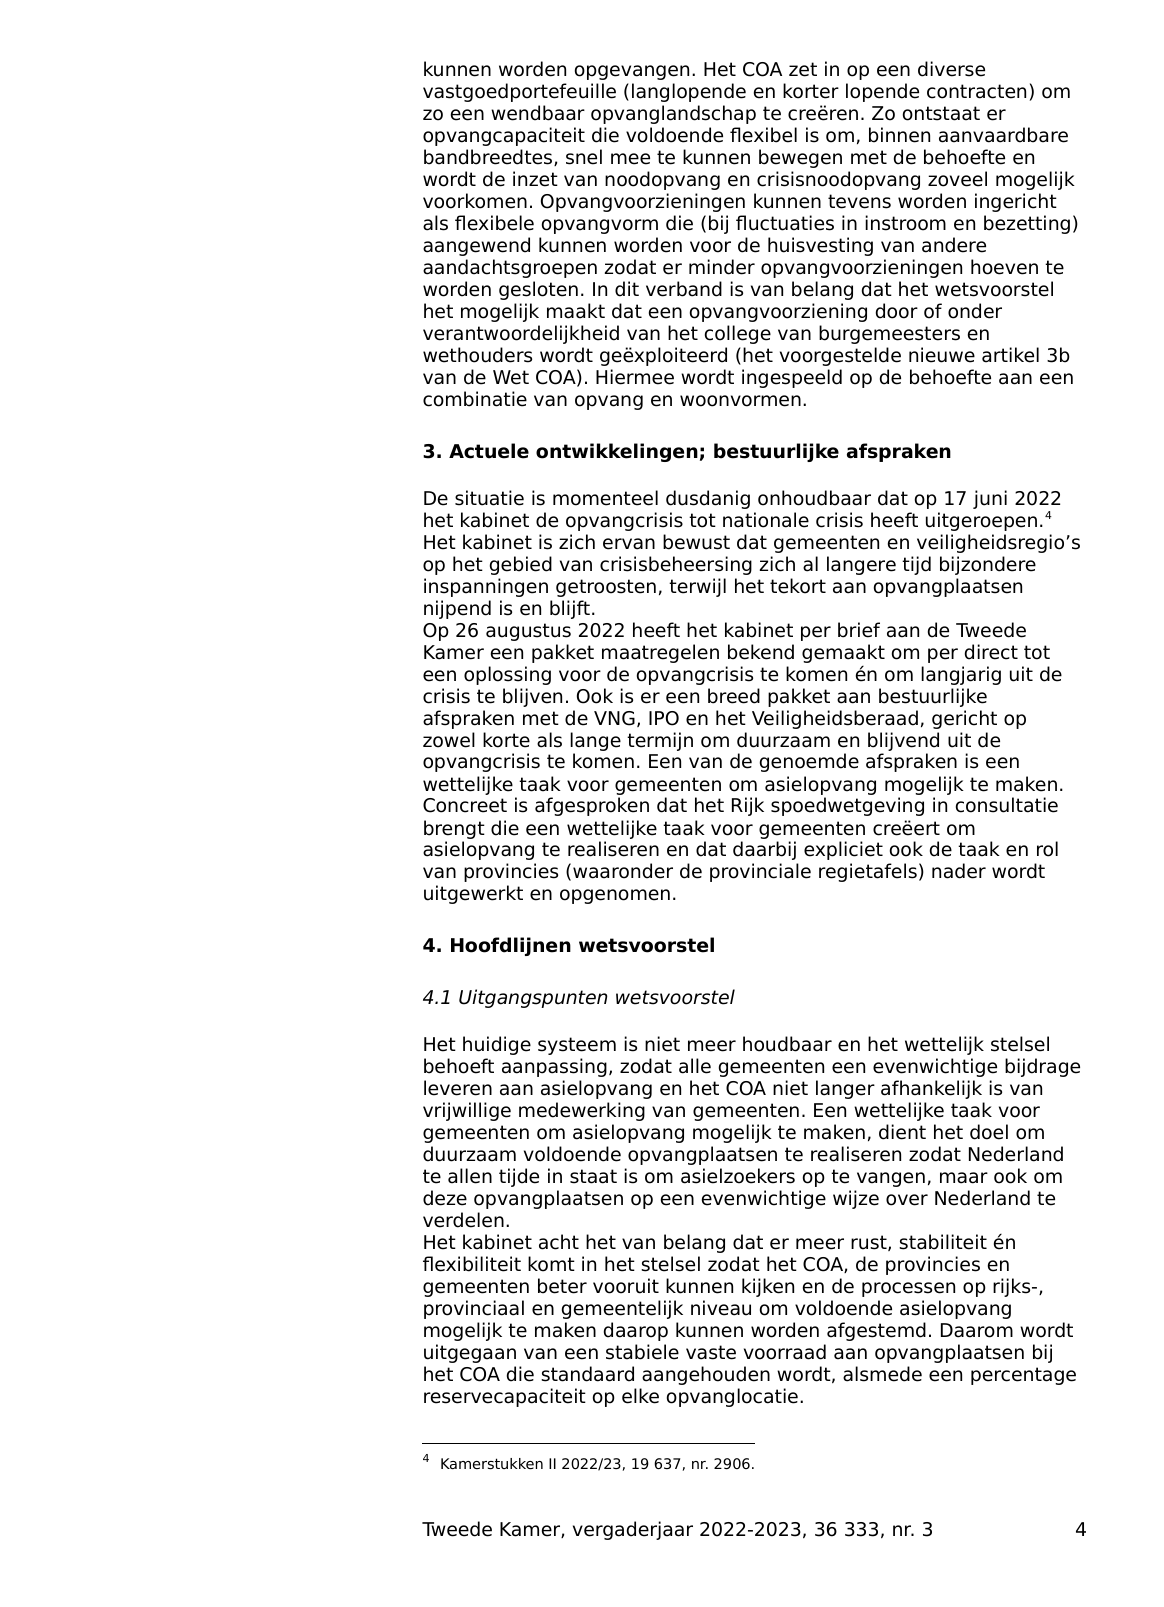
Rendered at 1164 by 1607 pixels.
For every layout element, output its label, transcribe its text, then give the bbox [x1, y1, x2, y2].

text kunnen worden opgevangen. Het COA zet in op een diverse vastgoedportefeuille (langlopende en korter lopende contracten) om zo een wendbaar opvanglandschap te creëren. Zo ontstaat er opvangcapaciteit die voldoende flexibel is om, binnen aanvaardbare bandbreedtes, snel mee te kunnen bewegen met de behoefte en wordt de inzet van noodopvang en crisisnoodopvang zoveel mogelijk voorkomen. Opvangvoorzieningen kunnen tevens worden ingericht als flexibele opvangvorm die (bij fluctuaties in instroom en bezetting) aangewend kunnen worden voor de huisvesting van andere aandachtsgroepen zodat er minder opvangvoorzieningen hoeven te worden gesloten. In dit verband is van belang dat het wetsvoorstel het mogelijk maakt dat een opvangvoorziening door of onder verantwoordelijkheid van het college van burgemeesters en wethouders wordt geëxploiteerd (het voorgestelde nieuwe artikel 3b van de Wet COA). Hiermee wordt ingespeeld op de behoefte aan een combinatie van opvang en woonvormen. [422, 59, 1087, 411]
text Kamerstukken II 2022/23, 19 637, nr. 2906. [422, 1452, 1087, 1474]
subtitle 4. Hoofdlijnen wetsvoorstel [422, 935, 1087, 957]
text Het huidige systeem is niet meer houdbaar en het wettelijk stelsel behoeft aanpassing, zodat alle gemeenten een evenwichtige bijdrage leveren aan asielopvang en het COA niet langer afhankelijk is van vrijwillige medewerking van gemeenten. Een wettelijke taak voor gemeenten om asielopvang mogelijk te maken, dient het doel om duurzaam voldoende opvangplaatsen te realiseren zodat Nederland te allen tijde in staat is om asielzoekers op te vangen, maar ook om deze opvangplaatsen op een evenwichtige wijze over Nederland te verdelen. [422, 1034, 1087, 1232]
subtitle 4.1 Uitgangspunten wetsvoorstel [422, 987, 1087, 1009]
text De situatie is momenteel dusdanig onhoudbaar dat op 17 juni 2022 het kabinet de opvangcrisis tot nationale crisis heeft uitgeroepen. Het kabinet is zich ervan bewust dat gemeenten en veiligheidsregio’s op het gebied van crisisbeheersing zich al langere tijd bijzondere inspanningen getroosten, terwijl het tekort aan opvangplaatsen nijpend is en blijft. [422, 488, 1087, 619]
text Op 26 augustus 2022 heeft het kabinet per brief aan de Tweede Kamer een pakket maatregelen bekend gemaakt om per direct tot een oplossing voor de opvangcrisis te komen én om langjarig uit de crisis te blijven. Ook is er een breed pakket aan bestuurlijke afspraken met de VNG, IPO en het Veiligheidsberaad, gericht op zowel korte als lange termijn om duurzaam en blijvend uit de opvangcrisis te komen. Een van de genoemde afspraken is een wettelijke taak voor gemeenten om asielopvang mogelijk te maken. Concreet is afgesproken dat het Rijk spoedwetgeving in consultatie brengt die een wettelijke taak voor gemeenten creëert om asielopvang te realiseren en dat daarbij expliciet ook de taak en rol van provincies (waaronder de provinciale regietafels) nader wordt uitgewerkt en opgenomen. [422, 619, 1087, 905]
subtitle 3. Actuele ontwikkelingen; bestuurlijke afspraken [422, 441, 1087, 463]
text Het kabinet acht het van belang dat er meer rust, stabiliteit én flexibiliteit komt in het stelsel zodat het COA, de provincies en gemeenten beter vooruit kunnen kijken en de processen op rijks-, provinciaal en gemeentelijk niveau om voldoende asielopvang mogelijk te maken daarop kunnen worden afgestemd. Daarom wordt uitgegaan van een stabiele vaste voorraad aan opvangplaatsen bij het COA die standaard aangehouden wordt, alsmede een percentage reservecapaciteit op elke opvanglocatie. [422, 1232, 1087, 1408]
